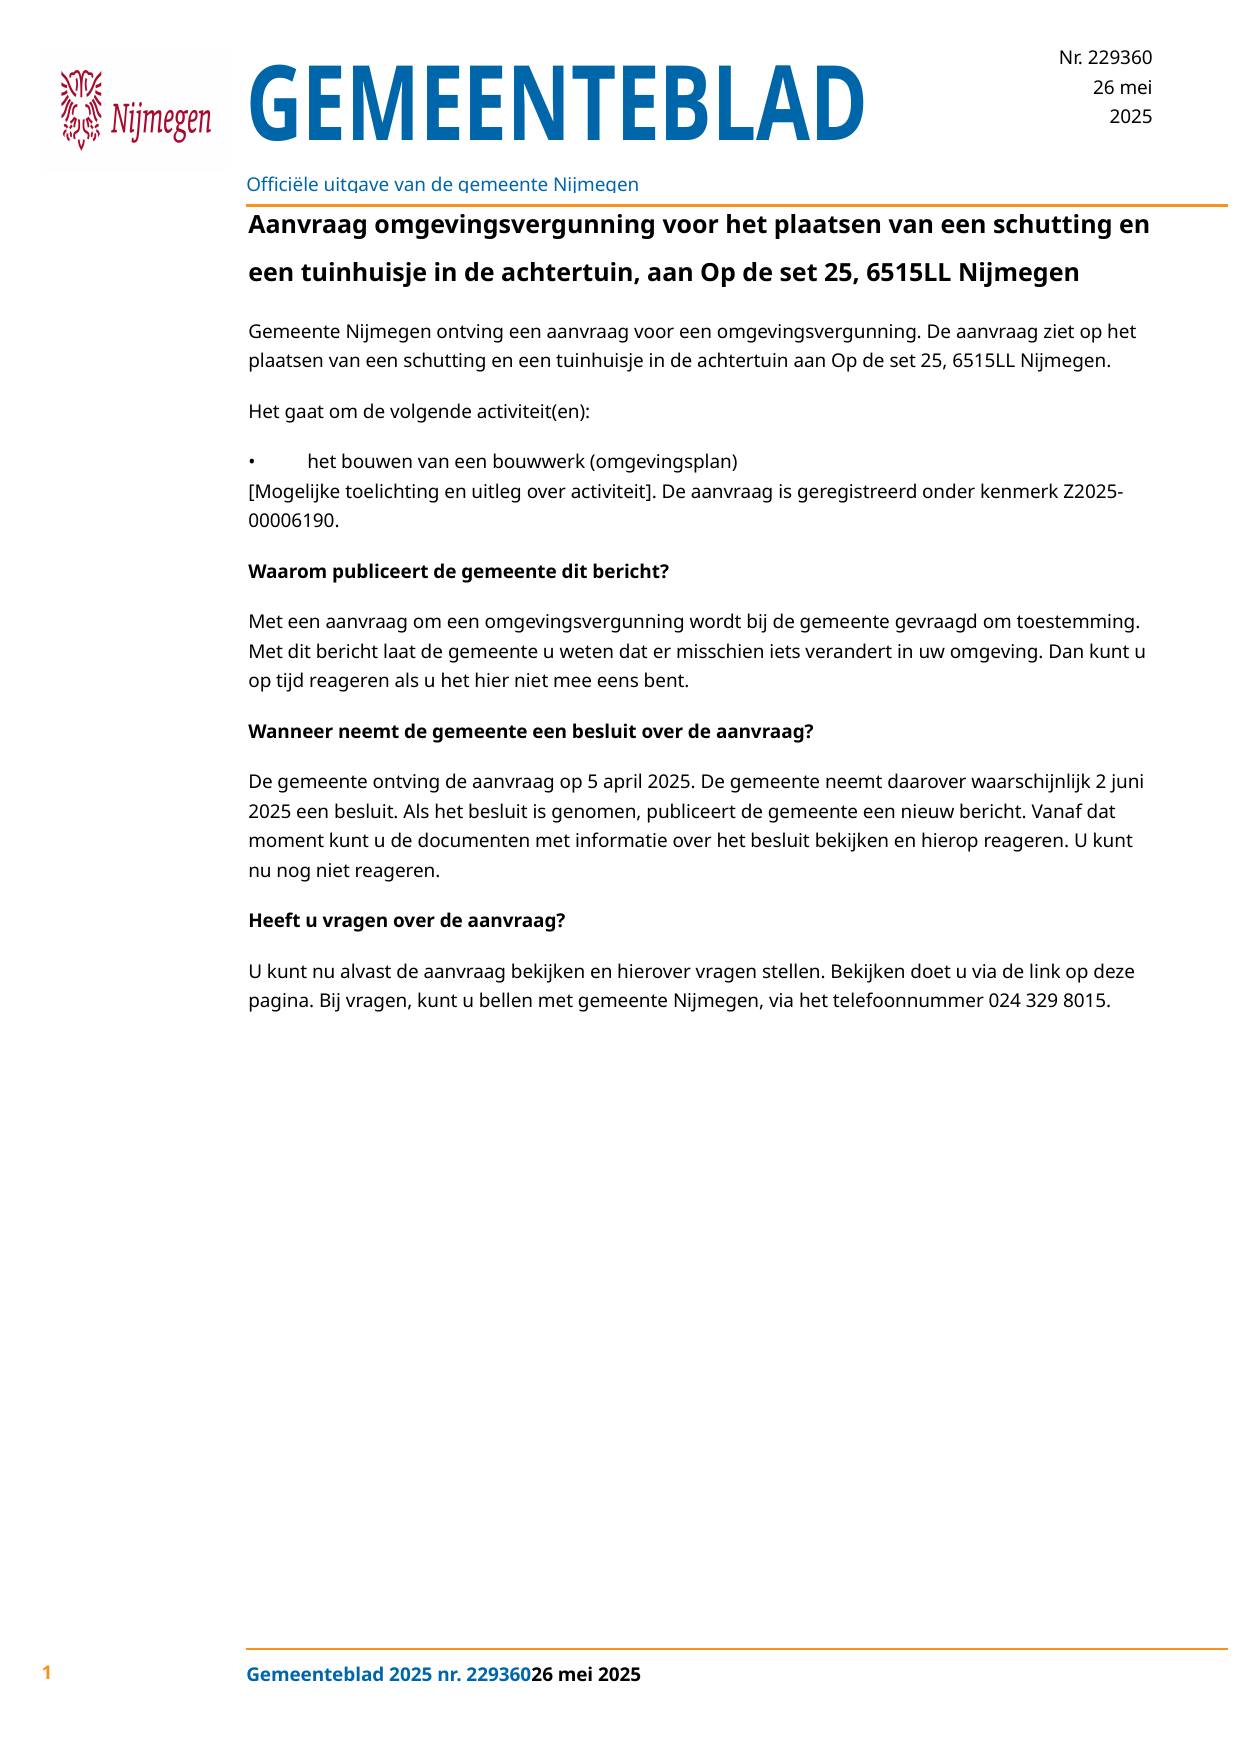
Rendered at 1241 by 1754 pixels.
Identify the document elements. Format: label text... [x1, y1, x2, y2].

text Het gaat om de volgende activiteit(en): [248, 398, 1152, 424]
text Aanvraag omgevingsvergunning voor het plaatsen van een schutting en een tuinhuisje in de achtertuin, aan Op de set 25, 6515LL Nijmegen [248, 207, 1152, 288]
list het bouwen van een bouwwerk (omgevingsplan) [248, 448, 1152, 474]
picture [41, 47, 231, 172]
text De gemeente ontving de aanvraag op 5 april 2025. De gemeente neemt daarover waarschijnlijk 2 juni 2025 een besluit. Als het besluit is genomen, publiceert de gemeente een nieuw bericht. Vanaf dat moment kunt u de documenten met informatie over het besluit bekijken en hierop reageren. U kunt nu nog niet reageren. [248, 768, 1152, 883]
text Waarom publiceert de gemeente dit bericht? [248, 558, 1152, 584]
text Wanneer neemt de gemeente een besluit over de aanvraag? [248, 718, 1152, 744]
text Met een aanvraag om een omgevingsvergunning wordt bij de gemeente gevraagd om toestemming. Met dit bericht laat de gemeente u weten dat er misschien iets verandert in uw omgeving. Dan kunt u op tijd reageren als u het hier niet mee eens bent. [248, 608, 1152, 693]
text Gemeente Nijmegen ontving een aanvraag voor een omgevingsvergunning. De aanvraag ziet op het plaatsen van een schutting en een tuinhuisje in de achtertuin aan Op de set 25, 6515LL Nijmegen. [248, 318, 1152, 373]
text Heeft u vragen over de aanvraag? [248, 907, 1152, 933]
text [Mogelijke toelichting en uitleg over activiteit]. De aanvraag is geregistreerd onder kenmerk Z2025-00006190. [248, 478, 1152, 533]
text U kunt nu alvast de aanvraag bekijken en hierover vragen stellen. Bekijken doet u via de link op deze pagina. Bij vragen, kunt u bellen met gemeente Nijmegen, via het telefoonnummer 024 329 8015. [248, 958, 1152, 1013]
